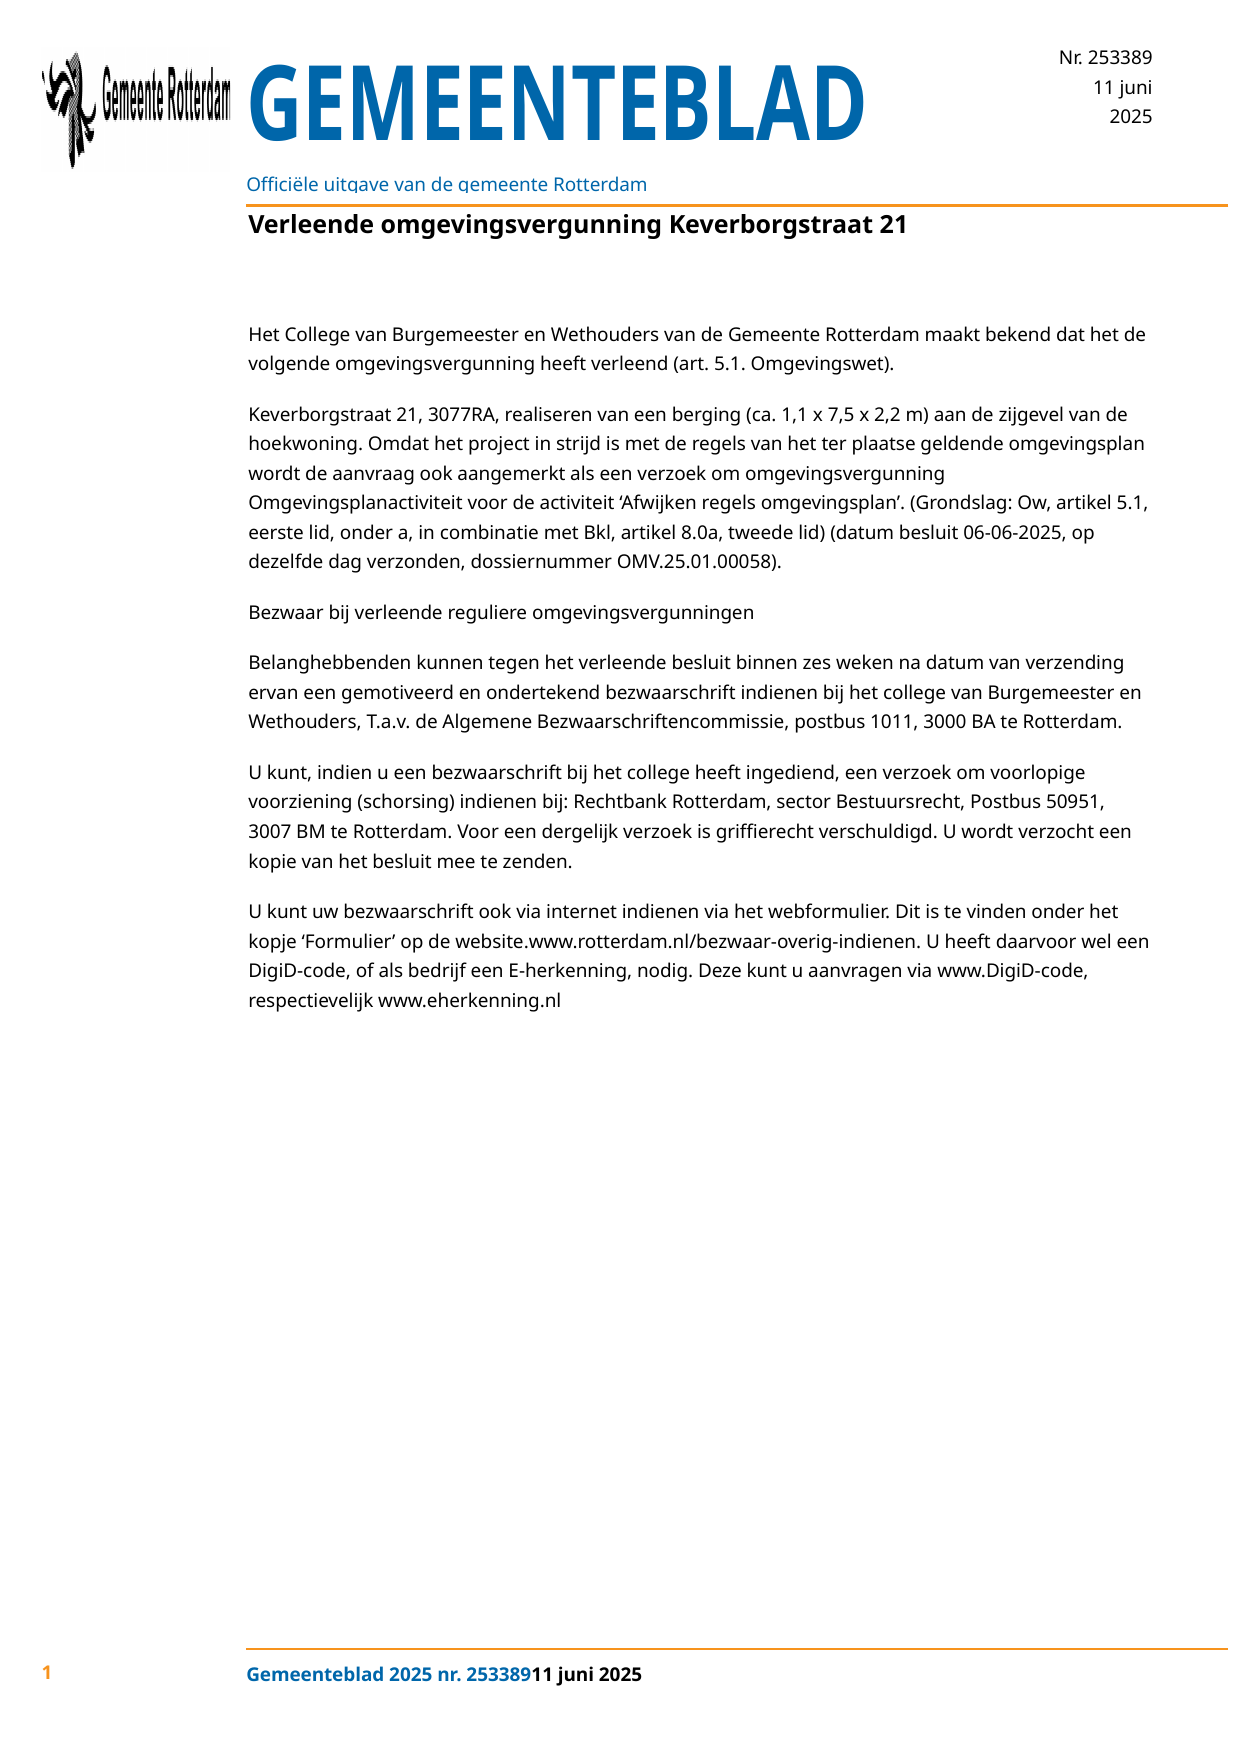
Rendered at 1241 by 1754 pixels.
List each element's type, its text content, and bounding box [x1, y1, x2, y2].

picture [41, 47, 231, 172]
text U kunt, indien u een bezwaarschrift bij het college heeft ingediend, een verzoek om voorlopige voorziening (schorsing) indienen bij: Rechtbank Rotterdam, sector Bestuursrecht, Postbus 50951, 3007 BM te Rotterdam. Voor een dergelijk verzoek is griffierecht verschuldigd. U wordt verzocht een kopie van het besluit mee te zenden. [248, 759, 1152, 873]
text Bezwaar bij verleende reguliere omgevingsvergunningen [248, 599, 1152, 625]
text Het College van Burgemeester en Wethouders van de Gemeente Rotterdam maakt bekend dat het de volgende omgevingsvergunning heeft verleend (art. 5.1. Omgevingswet). [248, 321, 1152, 376]
text Verleende omgevingsvergunning Keverborgstraat 21 [248, 207, 1152, 241]
text U kunt uw bezwaarschrift ook via internet indienen via het webformulier. Dit is te vinden onder het kopje ‘Formulier’ op de website.www.rotterdam.nl/bezwaar-overig-indienen. U heeft daarvoor wel een DigiD-code, of als bedrijf een E-herkenning, nodig. Deze kunt u aanvragen via www.DigiD-code, respectievelijk www.eherkenning.nl [248, 898, 1152, 1013]
text Keverborgstraat 21, 3077RA, realiseren van een berging (ca. 1,1 x 7,5 x 2,2 m) aan de zijgevel van de hoekwoning. Omdat het project in strijd is met de regels van het ter plaatse geldende omgevingsplan wordt de aanvraag ook aangemerkt als een verzoek om omgevingsvergunning Omgevingsplanactiviteit voor de activiteit ‘Afwijken regels omgevingsplan’. (Grondslag: Ow, artikel 5.1, eerste lid, onder a, in combinatie met Bkl, artikel 8.0a, tweede lid) (datum besluit 06-06-2025, op dezelfde dag verzonden, dossiernummer OMV.25.01.00058). [248, 401, 1152, 574]
text Belanghebbenden kunnen tegen het verleende besluit binnen zes weken na datum van verzending ervan een gemotiveerd en ondertekend bezwaarschrift indienen bij het college van Burgemeester en Wethouders, T.a.v. de Algemene Bezwaarschriftencommissie, postbus 1011, 3000 BA te Rotterdam. [248, 649, 1152, 734]
